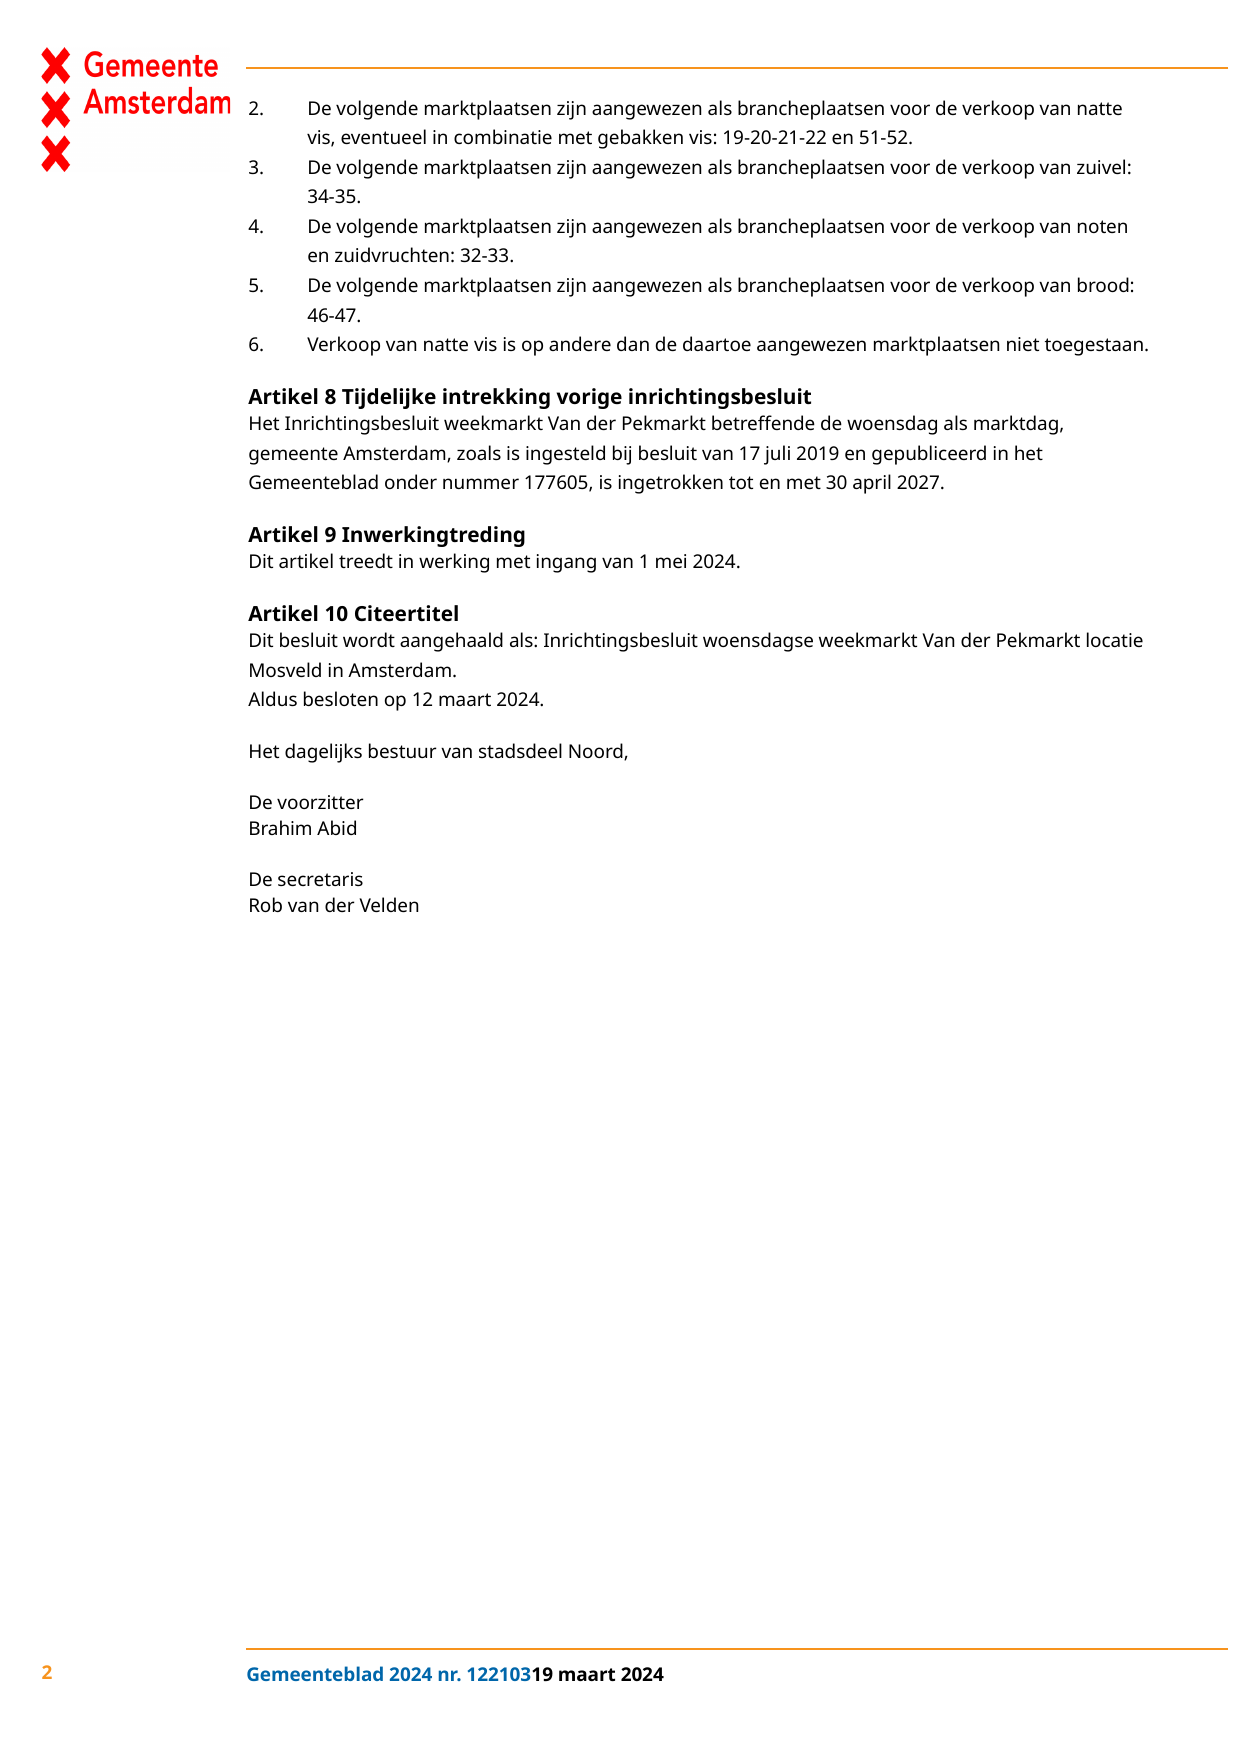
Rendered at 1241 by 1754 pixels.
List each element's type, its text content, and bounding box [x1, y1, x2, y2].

text Dit artikel treedt in werking met ingang van 1 mei 2024. [248, 548, 1152, 574]
text De secretaris [248, 866, 1152, 892]
picture [41, 47, 231, 172]
list De volgende marktplaatsen zijn aangewezen als brancheplaatsen voor de verkoop van noten en zuidvruchten: 32-33. [248, 213, 1152, 268]
text Artikel 10 Citeertitel [248, 599, 1152, 627]
list Verkoop van natte vis is op andere dan de daartoe aangewezen marktplaatsen niet toegestaan. [248, 331, 1152, 357]
text Artikel 9 Inwerkingtreding [248, 520, 1152, 548]
text Het dagelijks bestuur van stadsdeel Noord, [248, 738, 1152, 763]
text Artikel 8 Tijdelijke intrekking vorige inrichtingsbesluit [248, 382, 1152, 410]
list De volgende marktplaatsen zijn aangewezen als brancheplaatsen voor de verkoop van brood: 46-47. [248, 272, 1152, 328]
text Aldus besloten op 12 maart 2024. [248, 686, 1152, 712]
text De voorzitter [248, 789, 1152, 815]
text Het Inrichtingsbesluit weekmarkt Van der Pekmarkt betreffende de woensdag als marktdag, gemeente Amsterdam, zoals is ingesteld bij besluit van 17 juli 2019 en gepubliceerd in het Gemeenteblad onder nummer 177605, is ingetrokken tot en met 30 april 2027. [248, 410, 1152, 495]
text Rob van der Velden [248, 892, 1152, 918]
text Brahim Abid [248, 815, 1152, 841]
list De volgende marktplaatsen zijn aangewezen als brancheplaatsen voor de verkoop van natte vis, eventueel in combinatie met gebakken vis: 19-20-21-22 en 51-52. [248, 95, 1152, 150]
list De volgende marktplaatsen zijn aangewezen als brancheplaatsen voor de verkoop van zuivel: 34-35. [248, 154, 1152, 209]
text Dit besluit wordt aangehaald als: Inrichtingsbesluit woensdagse weekmarkt Van der Pekmarkt locatie Mosveld in Amsterdam. [248, 627, 1152, 682]
